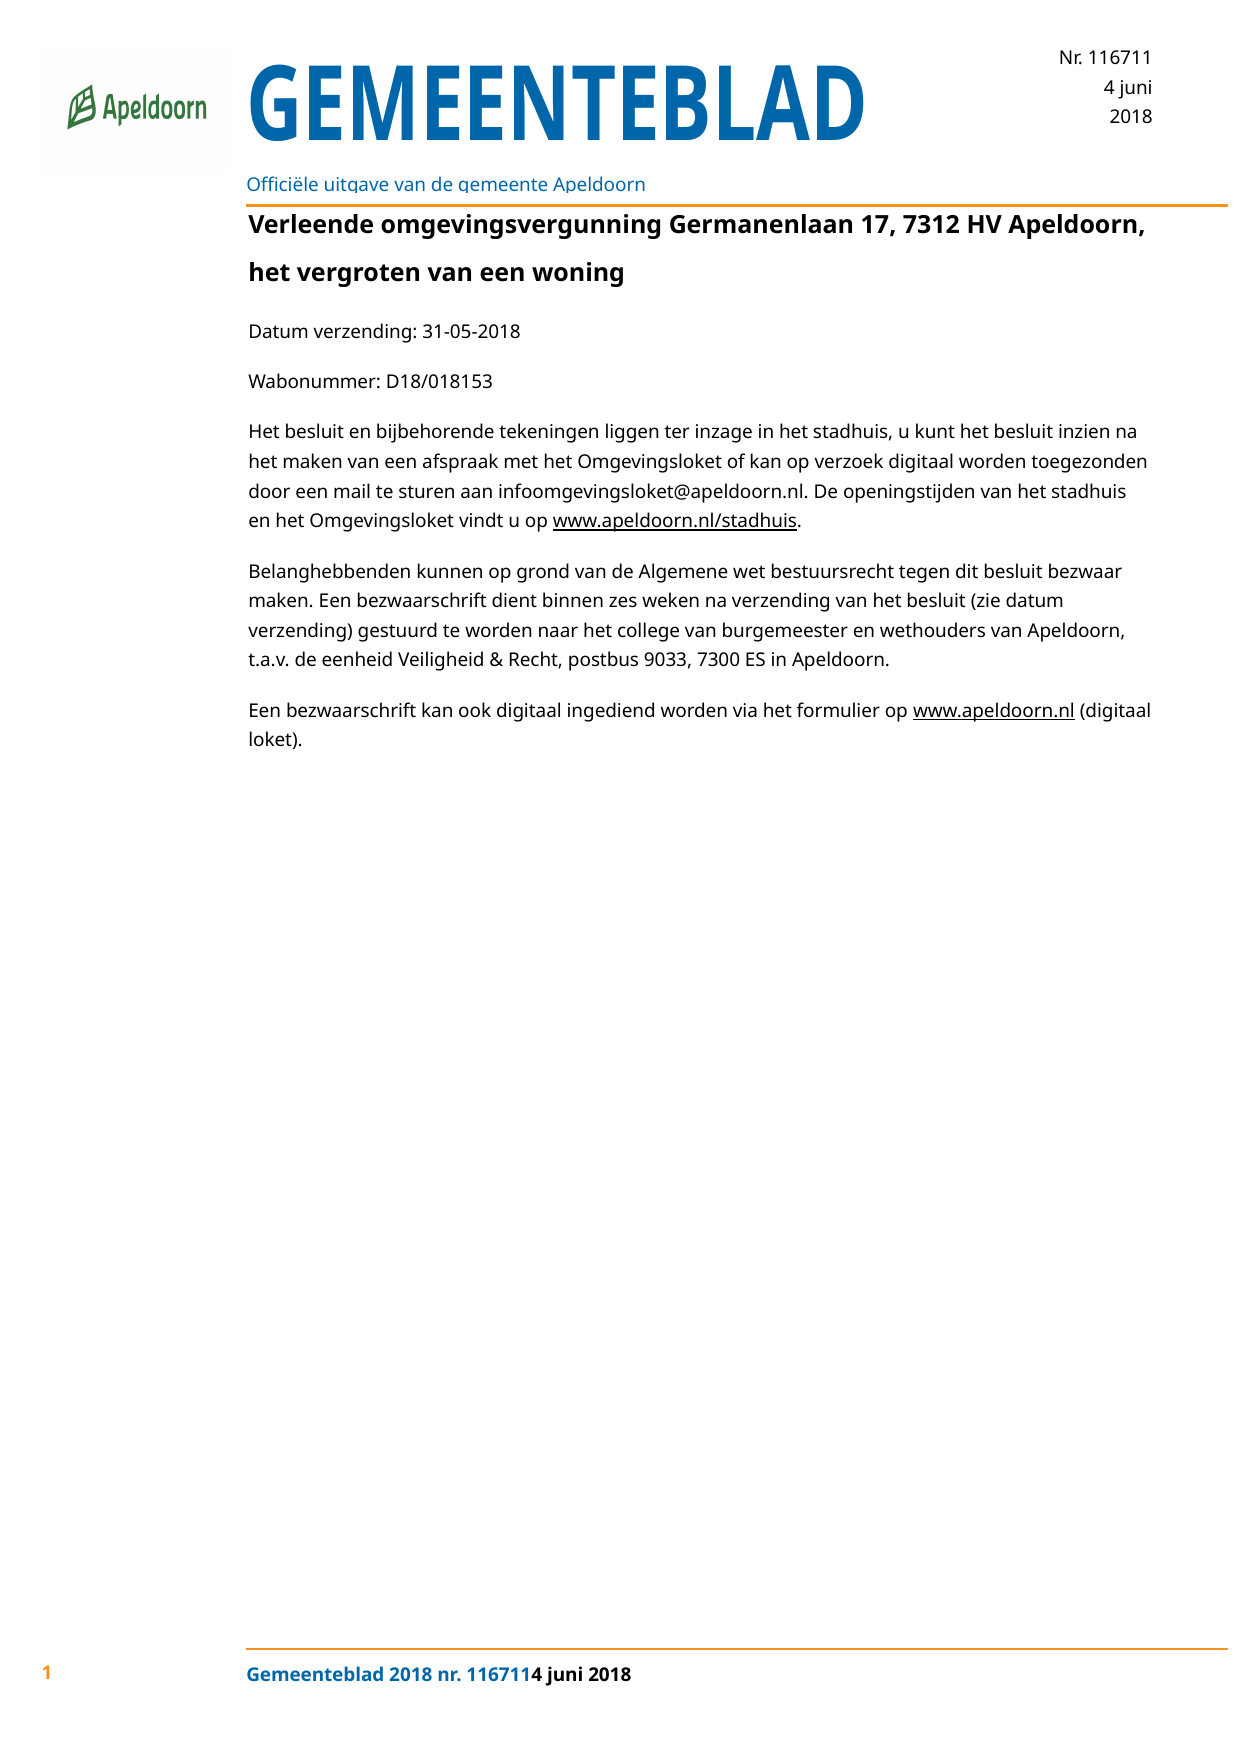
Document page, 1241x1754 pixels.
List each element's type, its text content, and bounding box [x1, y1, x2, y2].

text Verleende omgevingsvergunning Germanenlaan 17, 7312 HV Apeldoorn, het vergroten van een woning [248, 207, 1152, 288]
text Een bezwaarschrift kan ook digitaal ingediend worden via het formulier op www.apeldoorn.nl (digitaal loket). [248, 697, 1152, 752]
text Wabonummer: D18/018153 [248, 368, 1152, 394]
text Het besluit en bijbehorende tekeningen liggen ter inzage in het stadhuis, u kunt het besluit inzien na het maken van een afspraak met het Omgevingsloket of kan op verzoek digitaal worden toegezonden door een mail te sturen aan infoomgevingsloket@apeldoorn.nl. De openingstijden van het stadhuis en het Omgevingsloket vindt u op www.apeldoorn.nl/stadhuis. [248, 419, 1152, 533]
text Datum verzending: 31-05-2018 [248, 318, 1152, 344]
picture [41, 47, 231, 172]
text Belanghebbenden kunnen op grond van de Algemene wet bestuursrecht tegen dit besluit bezwaar maken. Een bezwaarschrift dient binnen zes weken na verzending van het besluit (zie datum verzending) gestuurd te worden naar het college van burgemeester en wethouders van Apeldoorn, t.a.v. de eenheid Veiligheid & Recht, postbus 9033, 7300 ES in Apeldoorn. [248, 558, 1152, 672]
